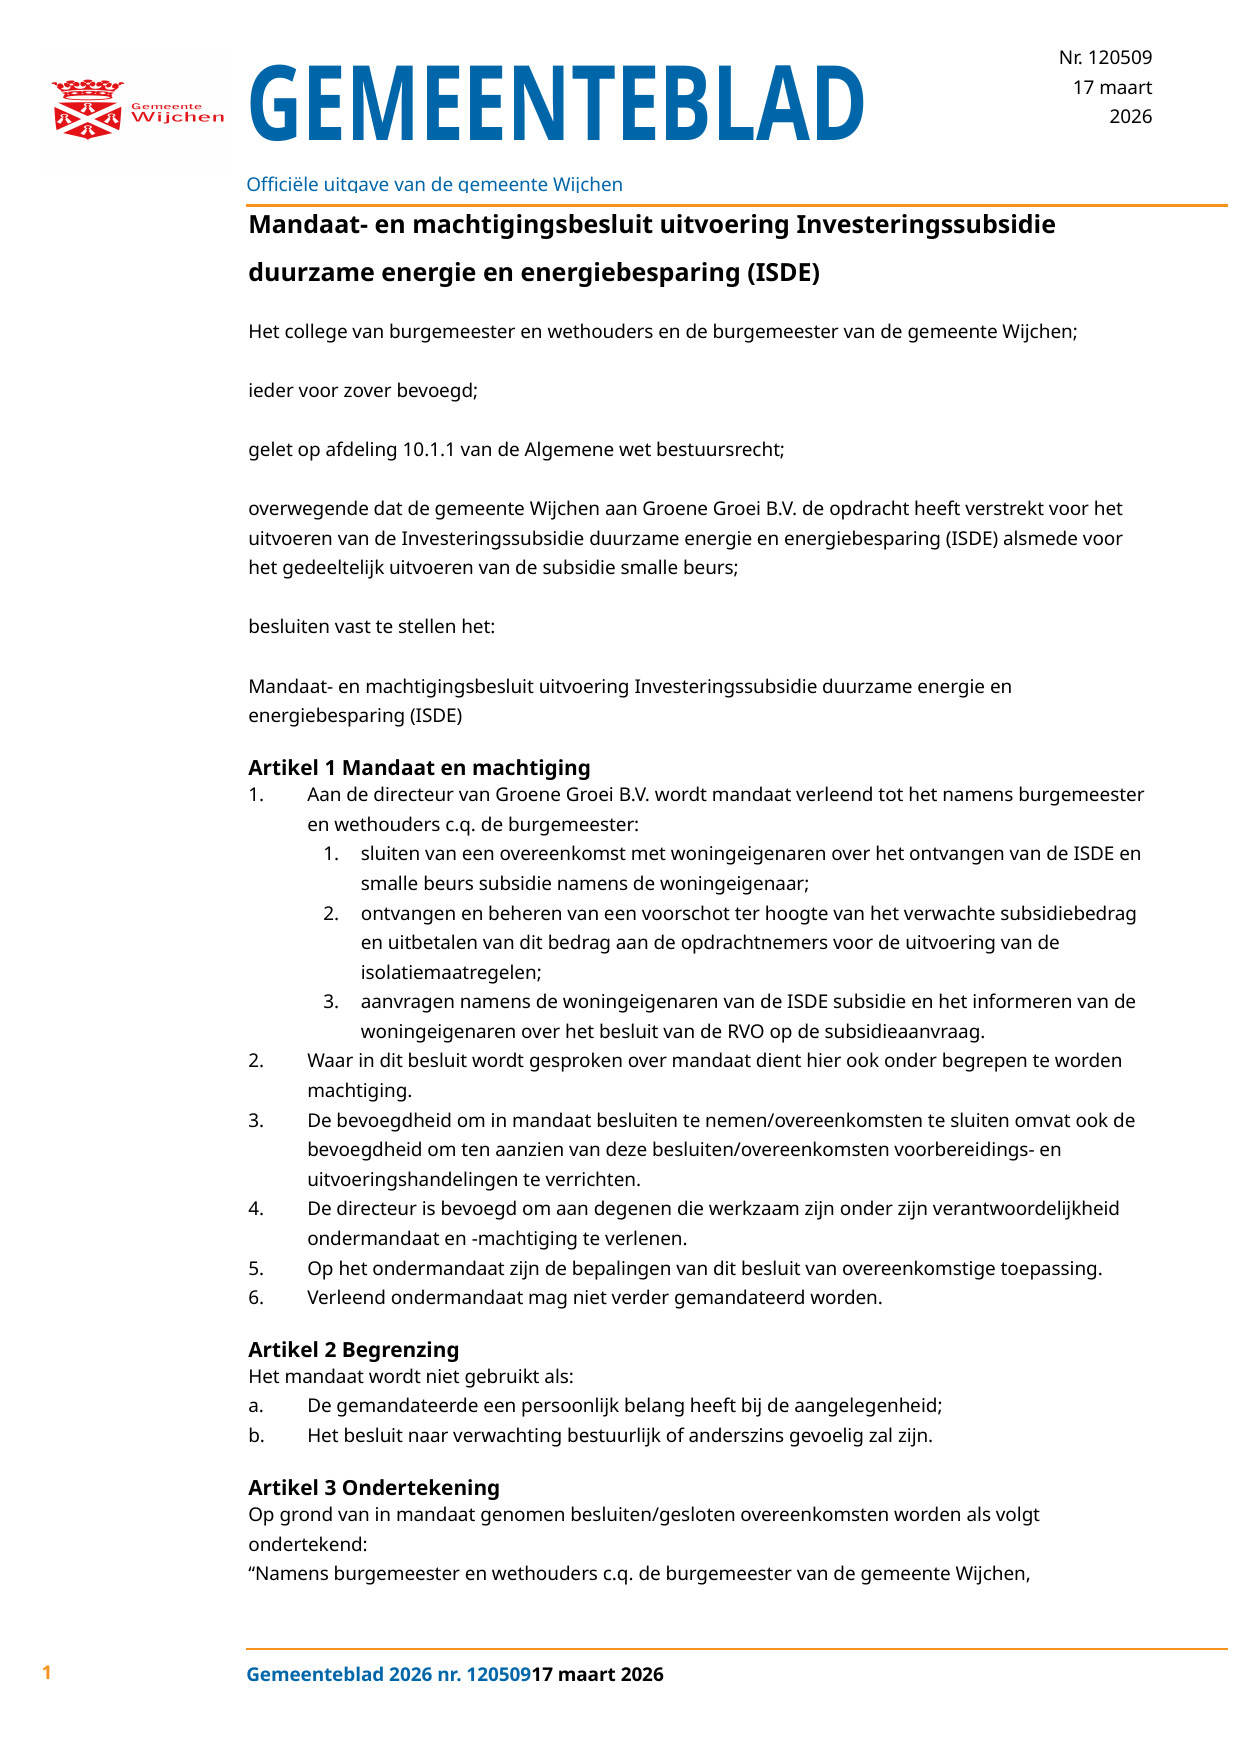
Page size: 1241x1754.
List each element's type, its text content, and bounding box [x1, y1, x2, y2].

text Mandaat- en machtigingsbesluit uitvoering Investeringssubsidie duurzame energie en energiebesparing (ISDE) [248, 673, 1152, 728]
list De gemandateerde een persoonlijk belang heeft bij de aangelegenheid; [248, 1393, 1152, 1418]
list sluiten van een overeenkomst met woningeigenaren over het ontvangen van de ISDE en smalle beurs subsidie namens de woningeigenaar; [323, 841, 1152, 896]
list De directeur is bevoegd om aan degenen die werkzaam zijn onder zijn verantwoordelijkheid ondermandaat en -machtiging te verlenen. [248, 1196, 1152, 1251]
list aanvragen namens de woningeigenaren van de ISDE subsidie en het informeren van de woningeigenaren over het besluit van de RVO op de subsidieaanvraag. [323, 988, 1152, 1044]
list Waar in dit besluit wordt gesproken over mandaat dient hier ook onder begrepen te worden machtiging. [248, 1048, 1152, 1103]
text Mandaat- en machtigingsbesluit uitvoering Investeringssubsidie duurzame energie en energiebesparing (ISDE) [248, 207, 1152, 288]
list Op het ondermandaat zijn de bepalingen van dit besluit van overeenkomstige toepassing. [248, 1255, 1152, 1280]
text Artikel 1 Mandaat en machtiging [248, 753, 1152, 781]
list ontvangen en beheren van een voorschot ter hoogte van het verwachte subsidiebedrag en uitbetalen van dit bedrag aan de opdrachtnemers voor de uitvoering van de isolatiemaatregelen; [323, 900, 1152, 984]
list De bevoegdheid om in mandaat besluiten te nemen/overeenkomsten te sluiten omvat ook de bevoegdheid om ten aanzien van deze besluiten/overeenkomsten voorbereidings- en uitvoeringshandelingen te verrichten. [248, 1107, 1152, 1192]
text Het college van burgemeester en wethouders en de burgemeester van de gemeente Wijchen; [248, 318, 1152, 344]
text Het mandaat wordt niet gebruikt als: [248, 1363, 1152, 1389]
text Artikel 2 Begrenzing [248, 1335, 1152, 1363]
text Op grond van in mandaat genomen besluiten/gesloten overeenkomsten worden als volgt ondertekend: [248, 1501, 1152, 1556]
list Verleend ondermandaat mag niet verder gemandateerd worden. [248, 1284, 1152, 1310]
text overwegende dat de gemeente Wijchen aan Groene Groei B.V. de opdracht heeft verstrekt voor het uitvoeren van de Investeringssubsidie duurzame energie en energiebesparing (ISDE) alsmede voor het gedeeltelijk uitvoeren van de subsidie smalle beurs; [248, 495, 1152, 580]
picture [41, 47, 231, 172]
text “Namens burgemeester en wethouders c.q. de burgemeester van de gemeente Wijchen, [248, 1560, 1152, 1586]
text gelet op afdeling 10.1.1 van de Algemene wet bestuursrecht; [248, 436, 1152, 462]
text Artikel 3 Ondertekening [248, 1473, 1152, 1501]
list Het besluit naar verwachting bestuurlijk of anderszins gevoelig zal zijn. [248, 1422, 1152, 1448]
text ieder voor zover bevoegd; [248, 377, 1152, 403]
text besluiten vast te stellen het: [248, 614, 1152, 639]
list Aan de directeur van Groene Groei B.V. wordt mandaat verleend tot het namens burgemeester en wethouders c.q. de burgemeester: [248, 781, 1152, 837]
